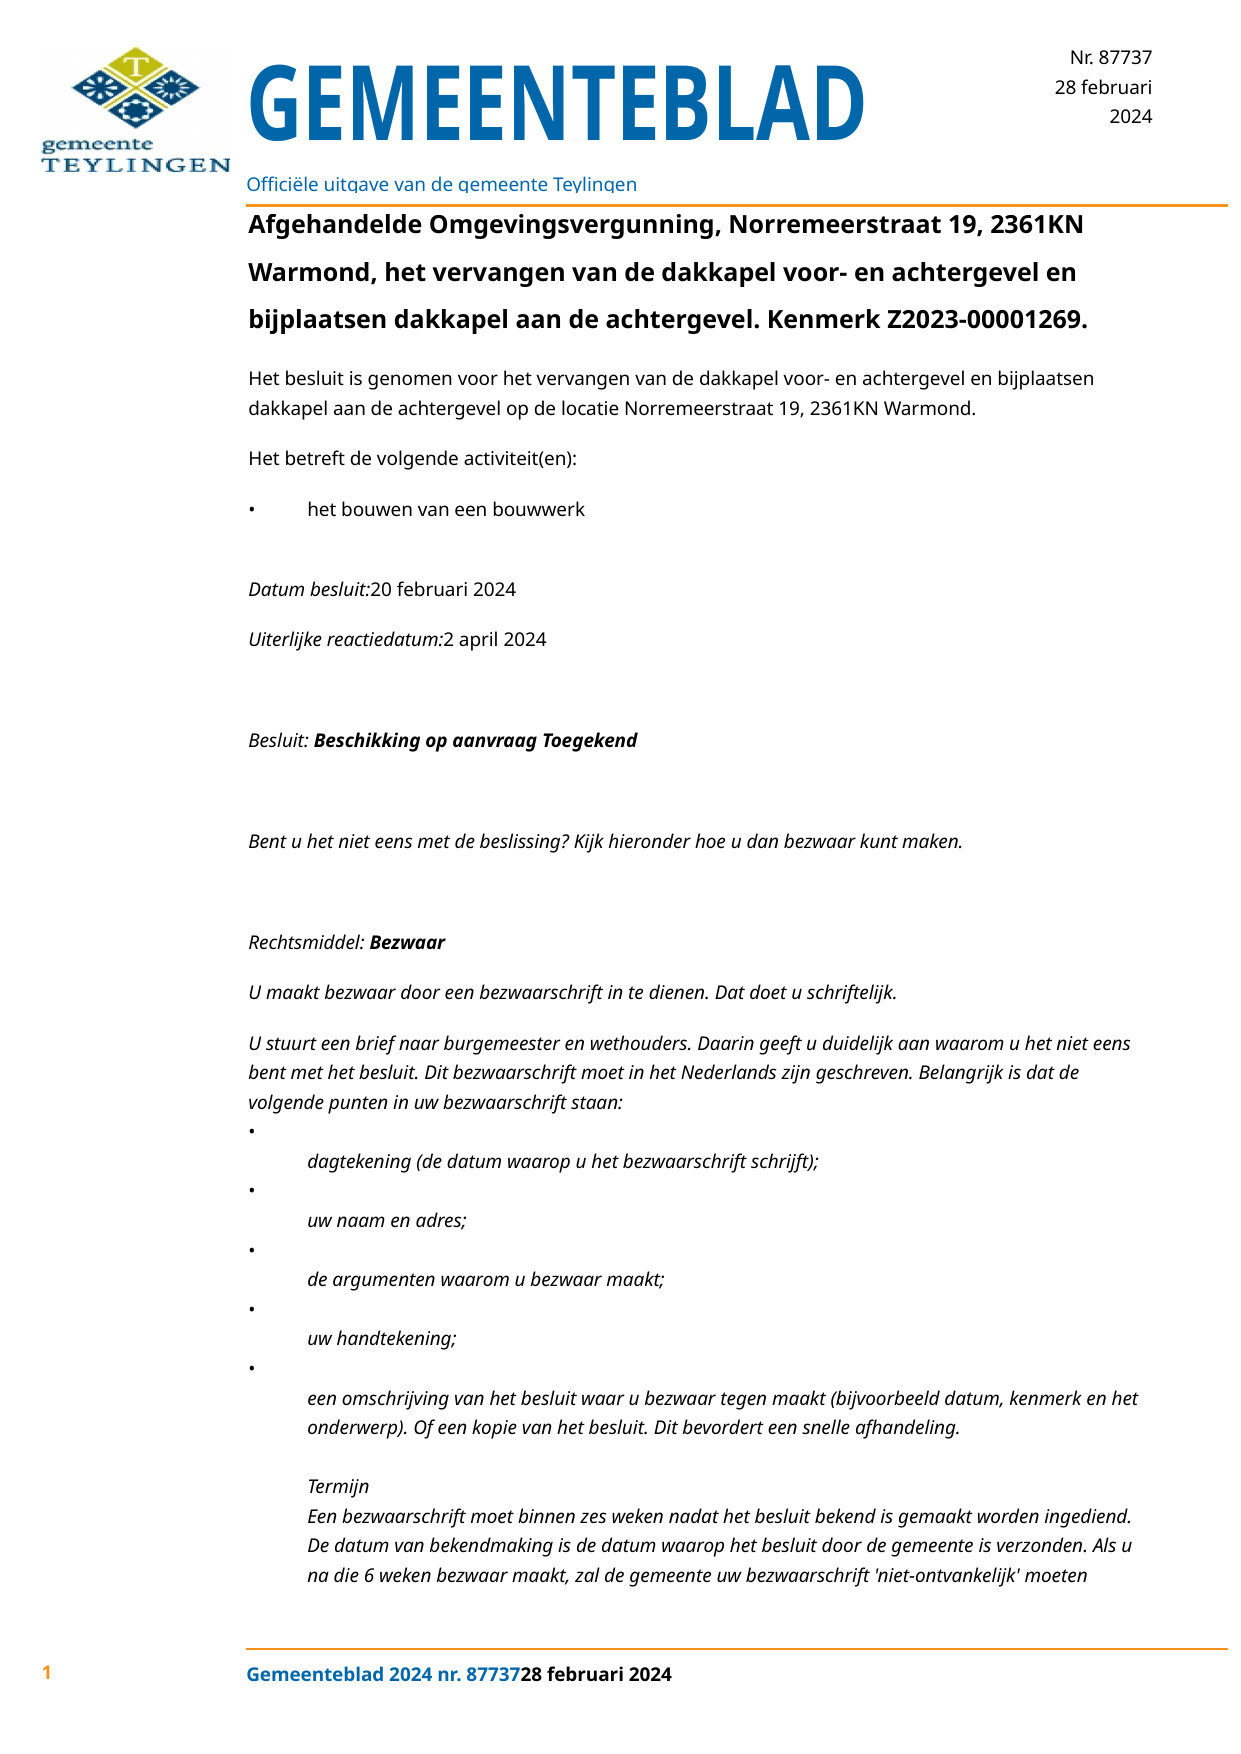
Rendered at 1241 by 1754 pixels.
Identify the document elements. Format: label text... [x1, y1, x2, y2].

list uw naam en adres; [248, 1207, 1152, 1233]
list het bouwen van een bouwwerk [248, 496, 1152, 522]
text Afgehandelde Omgevingsvergunning, Norremeerstraat 19, 2361KN Warmond, het vervangen van de dakkapel voor- en achtergevel en bijplaatsen dakkapel aan de achtergevel. Kenmerk Z2023-00001269. [248, 207, 1152, 336]
list uw handtekening; [248, 1326, 1152, 1351]
text U stuurt een brief naar burgemeester en wethouders. Daarin geeft u duidelijk aan waarom u het niet eens bent met het besluit. Dit bezwaarschrift moet in het Nederlands zijn geschreven. Belangrijk is dat de volgende punten in uw bezwaarschrift staan: [248, 1030, 1152, 1114]
list Termijn [248, 1473, 1152, 1499]
text U maakt bezwaar door een bezwaarschrift in te dienen. Dat doet u schriftelijk. [248, 979, 1152, 1005]
text Besluit: Beschikking op aanvraag Toegekend [248, 727, 1152, 753]
text Datum besluit:20 februari 2024 [248, 576, 1152, 602]
text Rechtsmiddel: Bezwaar [248, 929, 1152, 954]
text Het betreft de volgende activiteit(en): [248, 446, 1152, 471]
text Het besluit is genomen voor het vervangen van de dakkapel voor- en achtergevel en bijplaatsen dakkapel aan de achtergevel op de locatie Norremeerstraat 19, 2361KN Warmond. [248, 366, 1152, 421]
list Een bezwaarschrift moet binnen zes weken nadat het besluit bekend is gemaakt worden ingediend. De datum van bekendmaking is de datum waarop het besluit door de gemeente is verzonden. Als u na die 6 weken bezwaar maakt, zal de gemeente uw bezwaarschrift 'niet-ontvankelijk' moeten [248, 1503, 1152, 1588]
list een omschrijving van het besluit waar u bezwaar tegen maakt (bijvoorbeeld datum, kenmerk en het onderwerp). Of een kopie van het besluit. Dit bevordert een snelle afhandeling. [248, 1385, 1152, 1440]
text Bent u het niet eens met de beslissing? Kijk hieronder hoe u dan bezwaar kunt maken. [248, 828, 1152, 854]
list de argumenten waarom u bezwaar maakt; [248, 1266, 1152, 1292]
list dagtekening (de datum waarop u het bezwaarschrift schrijft); [248, 1148, 1152, 1174]
text Uiterlijke reactiedatum:2 april 2024 [248, 626, 1152, 652]
picture [41, 47, 231, 172]
